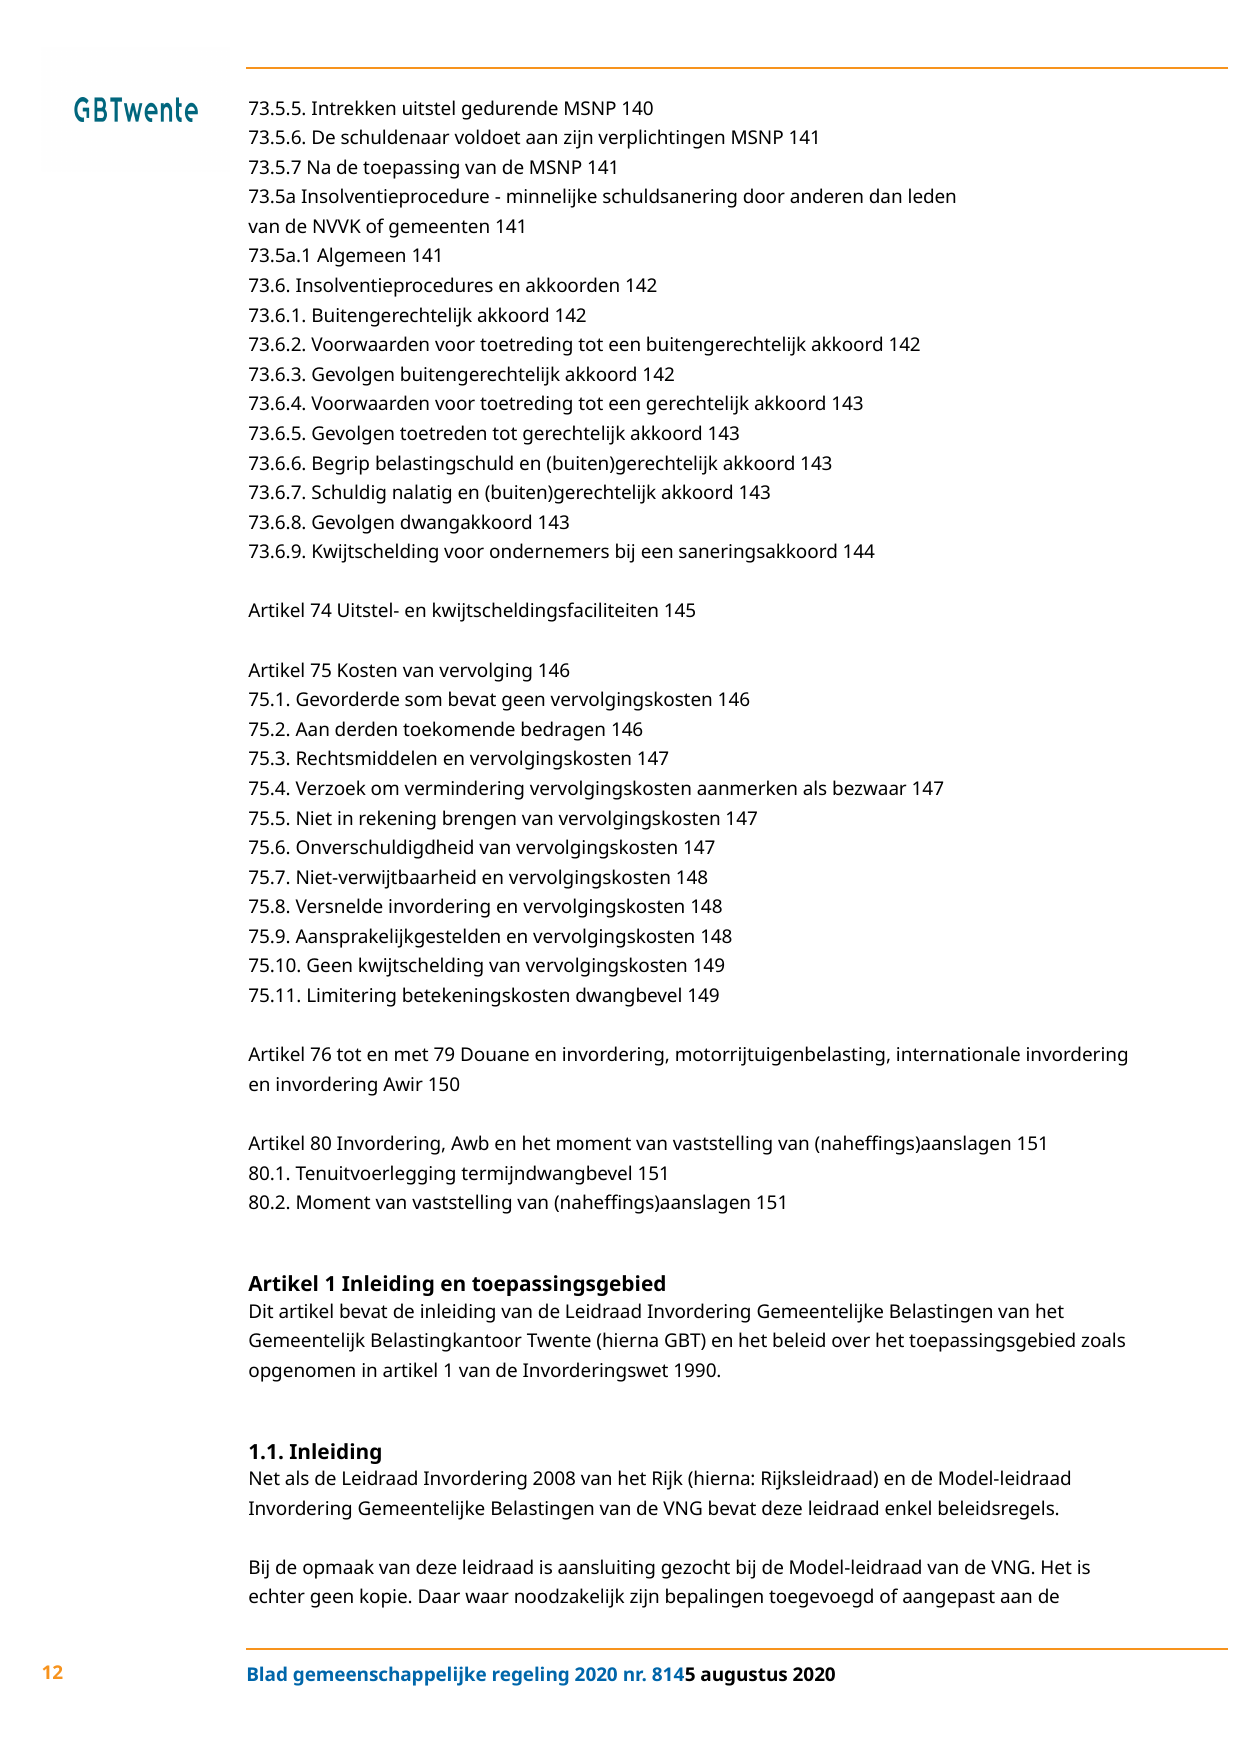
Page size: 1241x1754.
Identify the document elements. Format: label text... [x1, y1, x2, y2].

text 75.1. Gevorderde som bevat geen vervolgingskosten 146 [248, 686, 1152, 712]
text 73.5.6. De schuldenaar voldoet aan zijn verplichtingen MSNP 141 [248, 124, 1152, 150]
text 73.6.8. Gevolgen dwangakkoord 143 [248, 509, 1152, 535]
text 75.7. Niet-verwijtbaarheid en vervolgingskosten 148 [248, 864, 1152, 890]
text 75.8. Versnelde invordering en vervolgingskosten 148 [248, 893, 1152, 919]
text 75.2. Aan derden toekomende bedragen 146 [248, 716, 1152, 742]
text 75.11. Limitering betekeningskosten dwangbevel 149 [248, 982, 1152, 1008]
text 73.5.5. Intrekken uitstel gedurende MSNP 140 [248, 95, 1152, 121]
text 80.2. Moment van vaststelling van (naheffings)aanslagen 151 [248, 1189, 1152, 1215]
text Net als de Leidraad Invordering 2008 van het Rijk (hierna: Rijksleidraad) en de Model-leidraad Invordering Gemeentelijke Belastingen van de VNG bevat deze leidraad enkel beleidsregels. [248, 1465, 1152, 1521]
text 1.1. Inleiding [248, 1437, 1152, 1465]
text 73.5a.1 Algemeen 141 [248, 243, 1152, 268]
text 73.6.3. Gevolgen buitengerechtelijk akkoord 142 [248, 361, 1152, 387]
text 80.1. Tenuitvoerlegging termijndwangbevel 151 [248, 1160, 1152, 1186]
text 73.6.9. Kwijtschelding voor ondernemers bij een saneringsakkoord 144 [248, 538, 1152, 564]
text 73.6.5. Gevolgen toetreden tot gerechtelijk akkoord 143 [248, 420, 1152, 446]
text 75.5. Niet in rekening brengen van vervolgingskosten 147 [248, 805, 1152, 831]
text van de NVVK of gemeenten 141 [248, 213, 1152, 239]
text 73.6.7. Schuldig nalatig en (buiten)gerechtelijk akkoord 143 [248, 479, 1152, 505]
text 73.6. Insolventieprocedures en akkoorden 142 [248, 272, 1152, 298]
text 73.6.6. Begrip belastingschuld en (buiten)gerechtelijk akkoord 143 [248, 450, 1152, 476]
text Artikel 80 Invordering, Awb en het moment van vaststelling van (naheffings)aanslagen 151 [248, 1130, 1152, 1156]
text 73.5a Insolventieprocedure - minnelijke schuldsanering door anderen dan leden [248, 183, 1152, 209]
text 75.4. Verzoek om vermindering vervolgingskosten aanmerken als bezwaar 147 [248, 775, 1152, 801]
text Artikel 74 Uitstel- en kwijtscheldingsfaciliteiten 145 [248, 598, 1152, 623]
text Artikel 1 Inleiding en toepassingsgebied [248, 1269, 1152, 1298]
text Dit artikel bevat de inleiding van de Leidraad Invordering Gemeentelijke Belastingen van het Gemeentelijk Belastingkantoor Twente (hierna GBT) en het beleid over het toepassingsgebied zoals opgenomen in artikel 1 van de Invorderingswet 1990. [248, 1298, 1152, 1383]
picture [41, 47, 231, 172]
text 75.10. Geen kwijtschelding van vervolgingskosten 149 [248, 953, 1152, 978]
text Bij de opmaak van deze leidraad is aansluiting gezocht bij de Model-leidraad van de VNG. Het is echter geen kopie. Daar waar noodzakelijk zijn bepalingen toegevoegd of aangepast aan de [248, 1554, 1152, 1609]
text 75.6. Onverschuldigdheid van vervolgingskosten 147 [248, 834, 1152, 860]
text 73.5.7 Na de toepassing van de MSNP 141 [248, 154, 1152, 180]
text 75.9. Aansprakelijkgestelden en vervolgingskosten 148 [248, 923, 1152, 949]
text Artikel 76 tot en met 79 Douane en invordering, motorrijtuigenbelasting, internationale invordering en invordering Awir 150 [248, 1041, 1152, 1097]
text 75.3. Rechtsmiddelen en vervolgingskosten 147 [248, 746, 1152, 771]
text 73.6.1. Buitengerechtelijk akkoord 142 [248, 302, 1152, 328]
text 73.6.4. Voorwaarden voor toetreding tot een gerechtelijk akkoord 143 [248, 391, 1152, 416]
text Artikel 75 Kosten van vervolging 146 [248, 657, 1152, 683]
text 73.6.2. Voorwaarden voor toetreding tot een buitengerechtelijk akkoord 142 [248, 331, 1152, 357]
